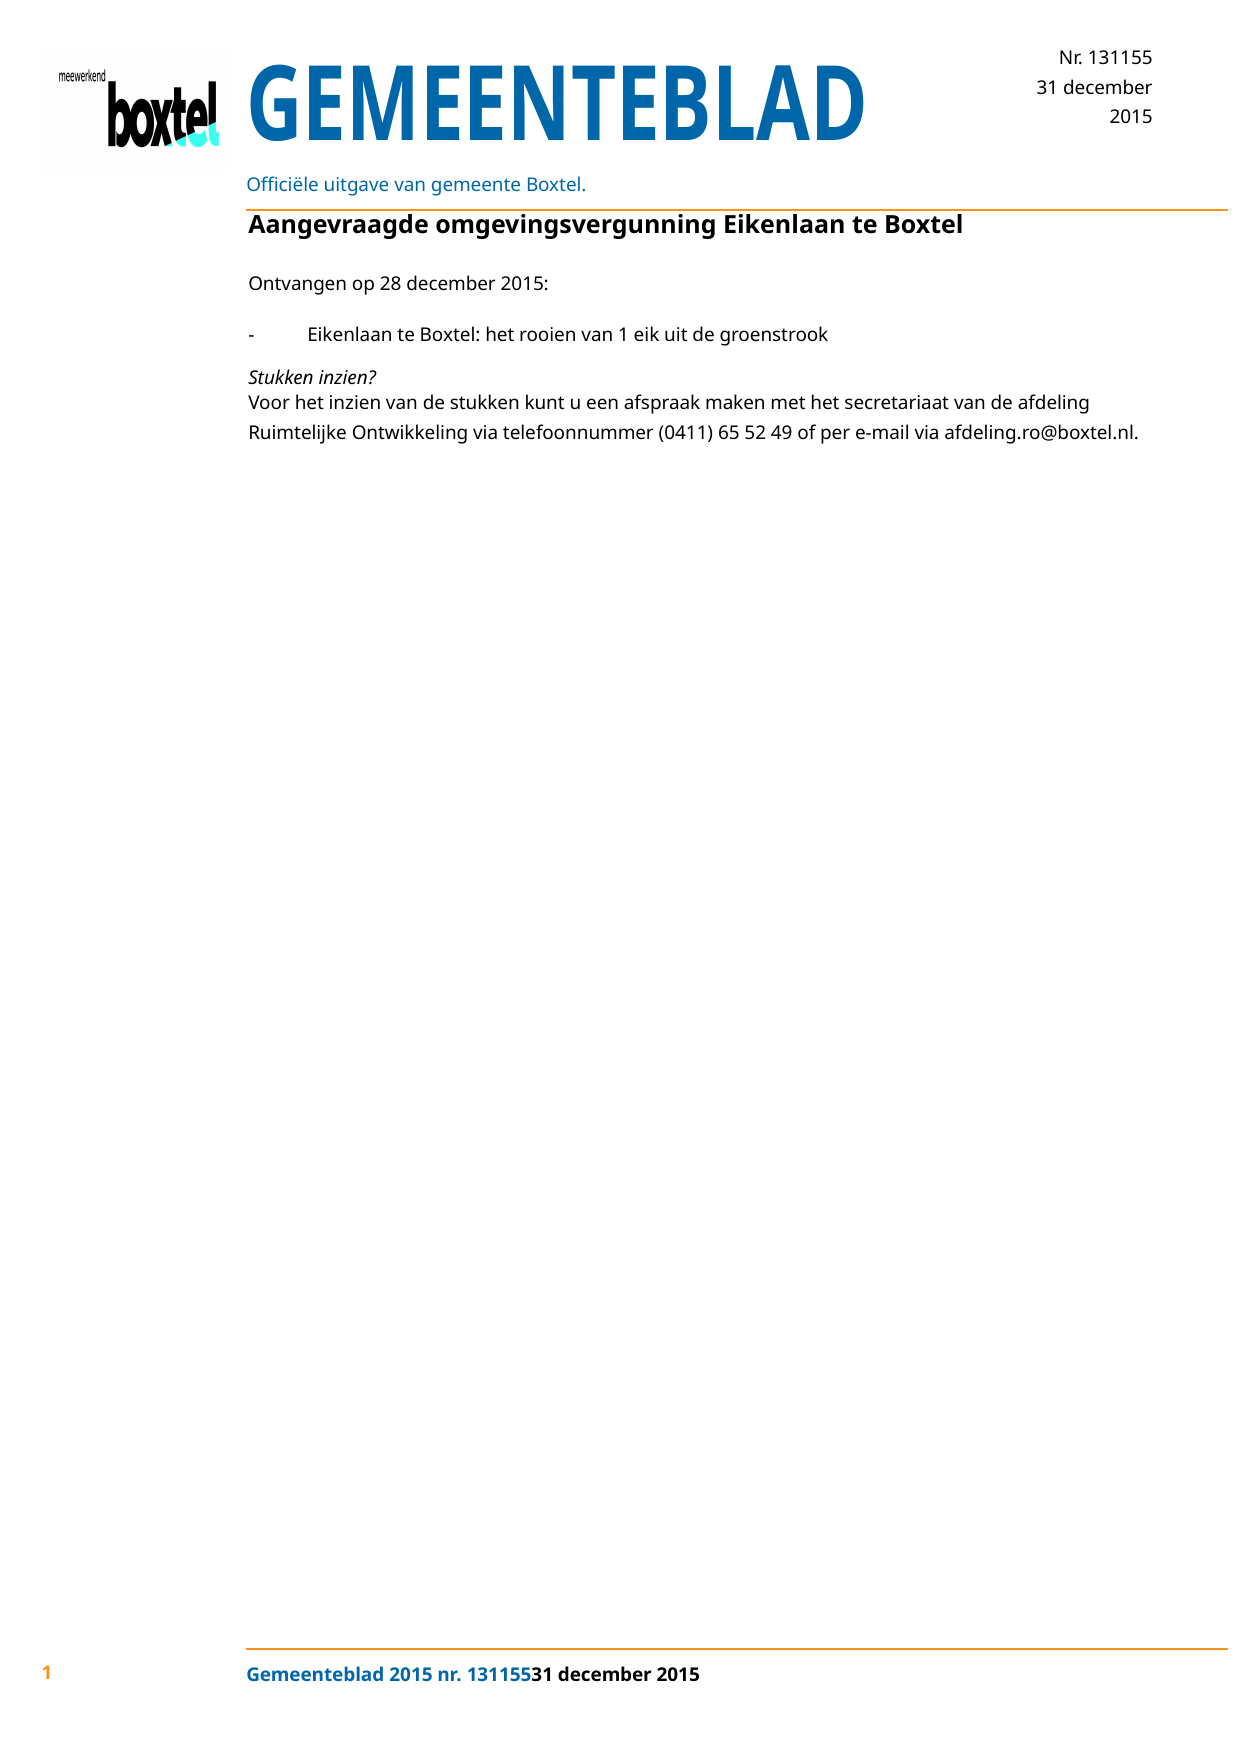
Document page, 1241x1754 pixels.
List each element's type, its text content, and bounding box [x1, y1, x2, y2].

list Eikenlaan te Boxtel: het rooien van 1 eik uit de groenstrook [248, 321, 1152, 346]
text Voor het inzien van de stukken kunt u een afspraak maken met het secretariaat van de afdeling Ruimtelijke Ontwikkeling via telefoonnummer (0411) 65 52 49 of per e-mail via afdeling.ro@boxtel.nl. [248, 389, 1152, 445]
picture [41, 47, 231, 172]
text Ontvangen op 28 december 2015: [248, 270, 1152, 296]
text Stukken inzien? [248, 364, 1152, 389]
text Aangevraagde omgevingsvergunning Eikenlaan te Boxtel [248, 211, 1152, 241]
